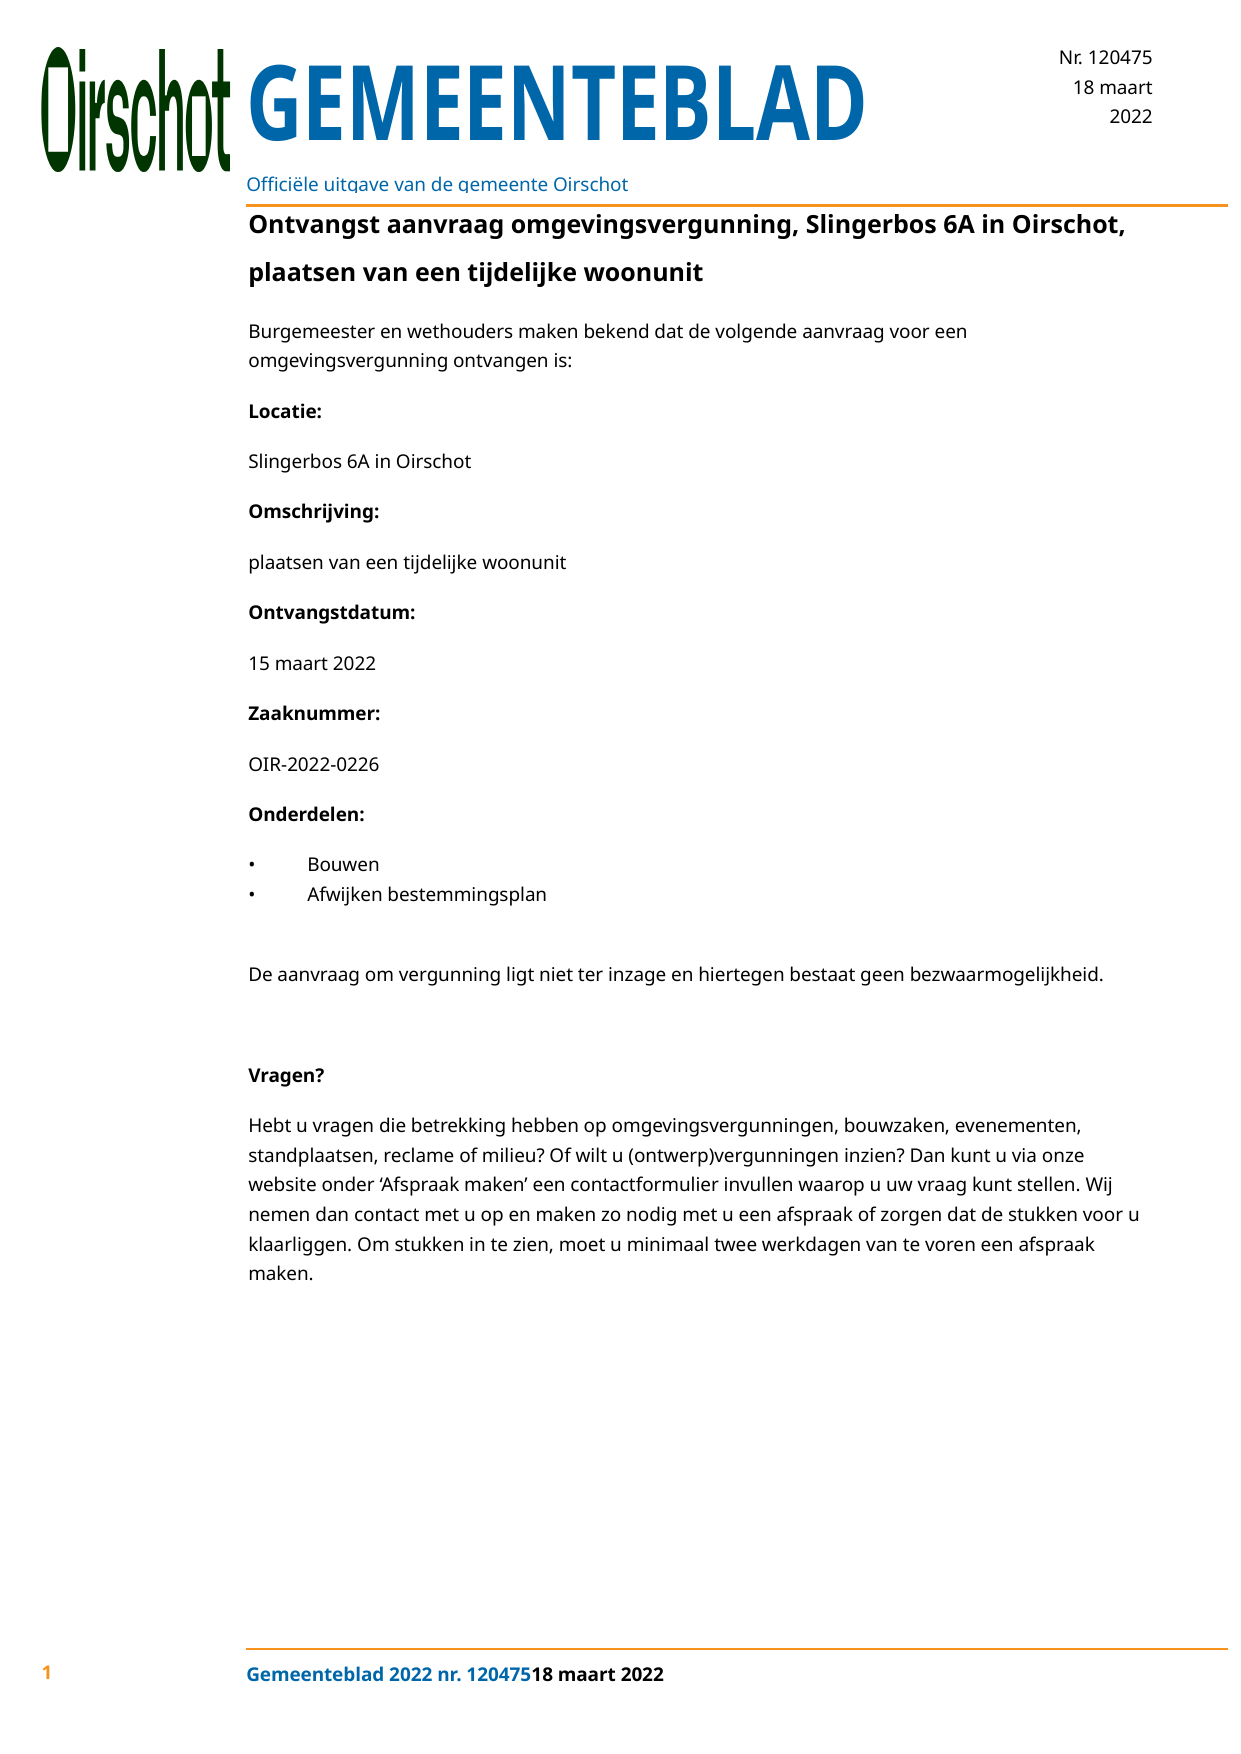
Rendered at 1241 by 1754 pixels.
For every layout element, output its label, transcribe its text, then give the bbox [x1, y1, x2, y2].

list Afwijken bestemmingsplan [248, 881, 1152, 907]
text Omschrijving: [248, 499, 1152, 524]
text Slingerbos 6A in Oirschot [248, 448, 1152, 474]
text Ontvangst aanvraag omgevingsvergunning, Slingerbos 6A in Oirschot, plaatsen van een tijdelijke woonunit [248, 207, 1152, 288]
picture [41, 47, 231, 172]
text Burgemeester en wethouders maken bekend dat de volgende aanvraag voor een omgevingsvergunning ontvangen is: [248, 318, 1152, 373]
text OIR-2022-0226 [248, 751, 1152, 777]
text Ontvangstdatum: [248, 599, 1152, 625]
text De aanvraag om vergunning ligt niet ter inzage en hiertegen bestaat geen bezwaarmogelijkheid. [248, 961, 1152, 987]
list Bouwen [248, 852, 1152, 877]
text plaatsen van een tijdelijke woonunit [248, 549, 1152, 575]
text 15 maart 2022 [248, 650, 1152, 676]
text Zaaknummer: [248, 700, 1152, 726]
text Locatie: [248, 398, 1152, 424]
text Hebt u vragen die betrekking hebben op omgevingsvergunningen, bouwzaken, evenementen, standplaatsen, reclame of milieu? Of wilt u (ontwerp)vergunningen inzien? Dan kunt u via onze website onder ‘Afspraak maken’ een contactformulier invullen waarop u uw vraag kunt stellen. Wij nemen dan contact met u op en maken zo nodig met u een afspraak of zorgen dat de stukken voor u klaarliggen. Om stukken in te zien, moet u minimaal twee werkdagen van te voren een afspraak maken. [248, 1112, 1152, 1286]
text Onderdelen: [248, 801, 1152, 827]
text Vragen? [248, 1062, 1152, 1088]
